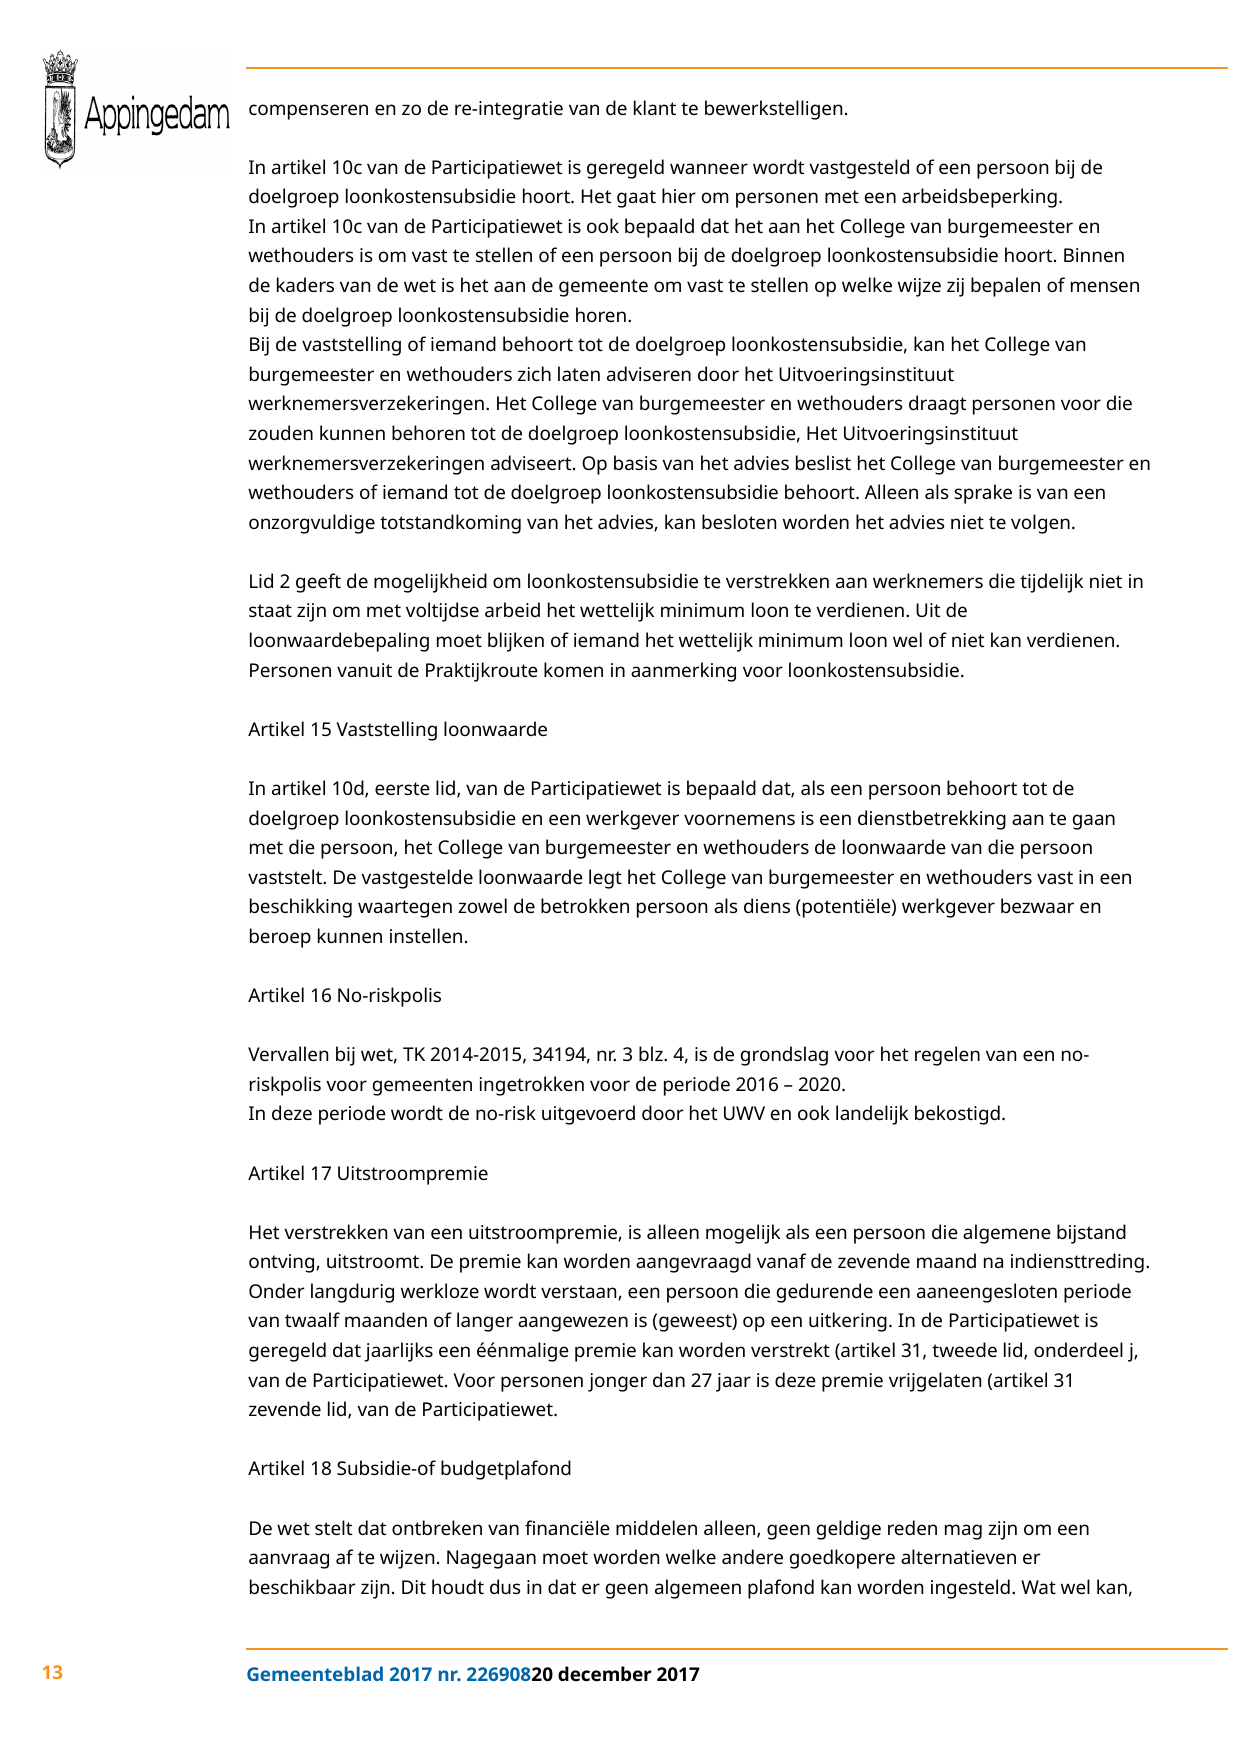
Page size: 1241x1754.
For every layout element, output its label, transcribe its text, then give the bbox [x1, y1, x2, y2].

text Artikel 15 Vaststelling loonwaarde [248, 716, 1152, 742]
text compenseren en zo de re-integratie van de klant te bewerkstelligen. [248, 95, 1152, 121]
text Bij de vaststelling of iemand behoort tot de doelgroep loonkostensubsidie, kan het College van burgemeester en wethouders zich laten adviseren door het Uitvoeringsinstituut werknemersverzekeringen. Het College van burgemeester en wethouders draagt personen voor die zouden kunnen behoren tot de doelgroep loonkostensubsidie, Het Uitvoeringsinstituut werknemersverzekeringen adviseert. Op basis van het advies beslist het College van burgemeester en wethouders of iemand tot de doelgroep loonkostensubsidie behoort. Alleen als sprake is van een onzorgvuldige totstandkoming van het advies, kan besloten worden het advies niet te volgen. [248, 331, 1152, 535]
text Het verstrekken van een uitstroompremie, is alleen mogelijk als een persoon die algemene bijstand ontving, uitstroomt. De premie kan worden aangevraagd vanaf de zevende maand na indiensttreding. Onder langdurig werkloze wordt verstaan, een persoon die gedurende een aaneengesloten periode van twaalf maanden of langer aangewezen is (geweest) op een uitkering. In de Participatiewet is geregeld dat jaarlijks een éénmalige premie kan worden verstrekt (artikel 31, tweede lid, onderdeel j, van de Participatiewet. Voor personen jonger dan 27 jaar is deze premie vrijgelaten (artikel 31 zevende lid, van de Participatiewet. [248, 1219, 1152, 1422]
text Artikel 18 Subsidie-of budgetplafond [248, 1456, 1152, 1481]
text Artikel 16 No-riskpolis [248, 982, 1152, 1008]
text Artikel 17 Uitstroompremie [248, 1160, 1152, 1186]
text Vervallen bij wet, TK 2014-2015, 34194, nr. 3 blz. 4, is de grondslag voor het regelen van een no-riskpolis voor gemeenten ingetrokken voor de periode 2016 – 2020. [248, 1041, 1152, 1097]
text Lid 2 geeft de mogelijkheid om loonkostensubsidie te verstrekken aan werknemers die tijdelijk niet in staat zijn om met voltijdse arbeid het wettelijk minimum loon te verdienen. Uit de loonwaardebepaling moet blijken of iemand het wettelijk minimum loon wel of niet kan verdienen. [248, 568, 1152, 653]
text Personen vanuit de Praktijkroute komen in aanmerking voor loonkostensubsidie. [248, 657, 1152, 683]
text In artikel 10c van de Participatiewet is geregeld wanneer wordt vastgesteld of een persoon bij de doelgroep loonkostensubsidie hoort. Het gaat hier om personen met een arbeidsbeperking. [248, 154, 1152, 209]
picture [41, 47, 231, 172]
text In deze periode wordt de no-risk uitgevoerd door het UWV en ook landelijk bekostigd. [248, 1101, 1152, 1126]
text In artikel 10c van de Participatiewet is ook bepaald dat het aan het College van burgemeester en wethouders is om vast te stellen of een persoon bij de doelgroep loonkostensubsidie hoort. Binnen de kaders van de wet is het aan de gemeente om vast te stellen op welke wijze zij bepalen of mensen bij de doelgroep loonkostensubsidie horen. [248, 213, 1152, 328]
text In artikel 10d, eerste lid, van de Participatiewet is bepaald dat, als een persoon behoort tot de doelgroep loonkostensubsidie en een werkgever voornemens is een dienstbetrekking aan te gaan met die persoon, het College van burgemeester en wethouders de loonwaarde van die persoon vaststelt. De vastgestelde loonwaarde legt het College van burgemeester en wethouders vast in een beschikking waartegen zowel de betrokken persoon als diens (potentiële) werkgever bezwaar en beroep kunnen instellen. [248, 775, 1152, 949]
text De wet stelt dat ontbreken van financiële middelen alleen, geen geldige reden mag zijn om een aanvraag af te wijzen. Nagegaan moet worden welke andere goedkopere alternatieven er beschikbaar zijn. Dit houdt dus in dat er geen algemeen plafond kan worden ingesteld. Wat wel kan, [248, 1515, 1152, 1600]
